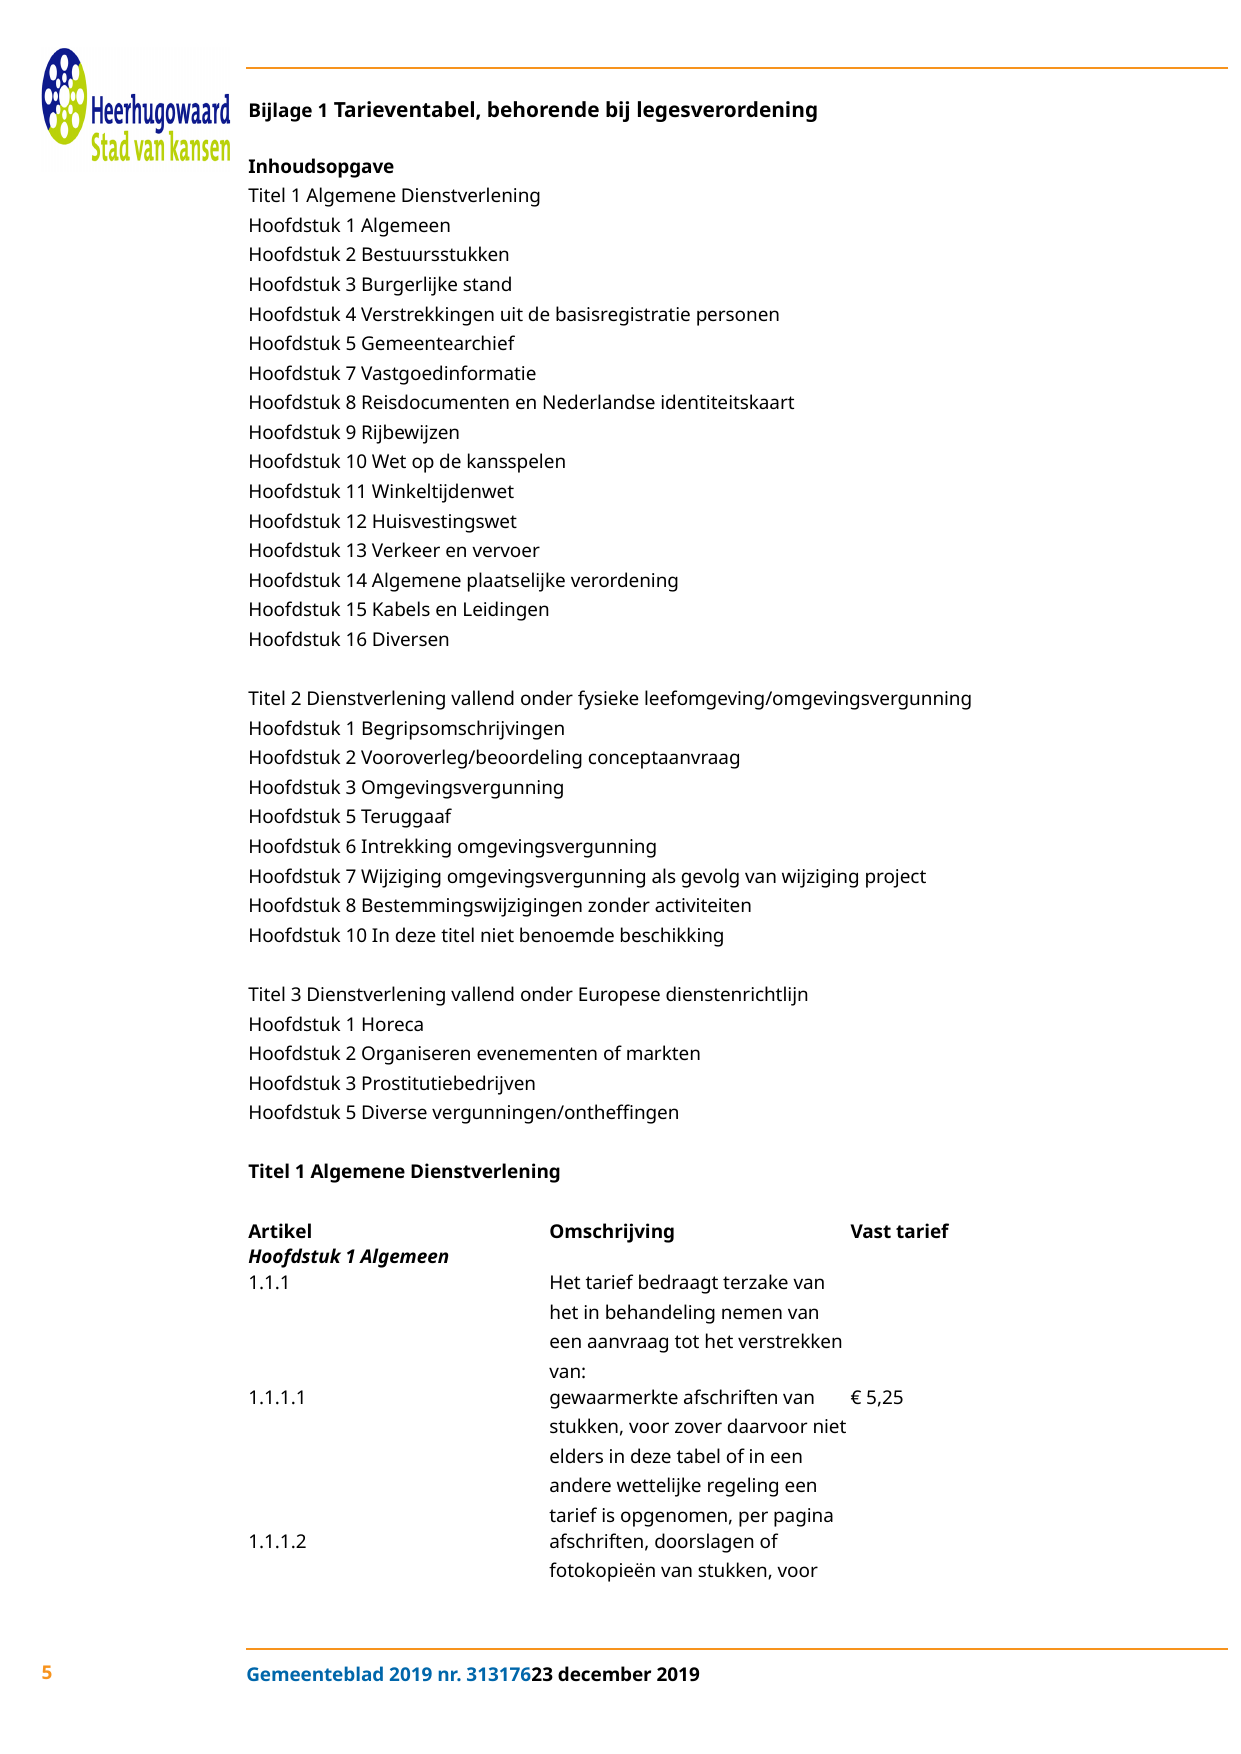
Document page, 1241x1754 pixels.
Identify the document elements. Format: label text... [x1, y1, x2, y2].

text Titel 1 Algemene Dienstverlening [248, 1159, 1152, 1184]
text Hoofdstuk 1 Begripsomschrijvingen [248, 715, 1152, 741]
text Hoofdstuk 5 Gemeentearchief [248, 330, 1152, 356]
text Hoofdstuk 5 Diverse vergunningen/ontheffingen [248, 1099, 1152, 1125]
text Hoofdstuk 2 Organiseren evenementen of markten [248, 1040, 1152, 1066]
text Hoofdstuk 1 Horeca [248, 1011, 1152, 1037]
text Hoofdstuk 1 Algemeen [248, 212, 1152, 238]
text Hoofdstuk 2 Vooroverleg/beoordeling conceptaanvraag [248, 744, 1152, 770]
text Hoofdstuk 12 Huisvestingswet [248, 508, 1152, 534]
text Inhoudsopgave [248, 153, 1152, 179]
table_cell gewaarmerkte afschriften van stukken, voor zover daarvoor niet elders in deze tabel of in een andere wettelijke regeling een tarief is opgenomen, per pagina [549, 1384, 850, 1528]
text Hoofdstuk 16 Diversen [248, 626, 1152, 652]
text Hoofdstuk 8 Reisdocumenten en Nederlandse identiteitskaart [248, 389, 1152, 415]
text Hoofdstuk 10 In deze titel niet benoemde beschikking [248, 922, 1152, 948]
table_cell [850, 1270, 1152, 1384]
text Hoofdstuk 15 Kabels en Leidingen [248, 597, 1152, 622]
text Hoofdstuk 3 Burgerlijke stand [248, 271, 1152, 297]
picture [41, 47, 231, 172]
text Hoofdstuk 11 Winkeltijdenwet [248, 478, 1152, 504]
table_header Artikel [248, 1218, 549, 1244]
text Hoofdstuk 3 Omgevingsvergunning [248, 774, 1152, 800]
text Titel 2 Dienstverlening vallend onder fysieke leefomgeving/omgevingsvergunning [248, 685, 1152, 711]
table_cell 1.1.1 [248, 1270, 549, 1384]
table_header Vast tarief [850, 1218, 1152, 1244]
text Hoofdstuk 9 Rijbewijzen [248, 419, 1152, 445]
text Hoofdstuk 6 Intrekking omgevingsvergunning [248, 833, 1152, 859]
text Hoofdstuk 3 Prostitutiebedrijven [248, 1070, 1152, 1096]
text Bijlage 1 Tarieventabel, behorende bij legesverordening [248, 95, 1152, 123]
table_header Omschrijving [549, 1218, 850, 1244]
text Titel 3 Dienstverlening vallend onder Europese dienstenrichtlijn [248, 981, 1152, 1007]
table_cell 1.1.1.1 [248, 1384, 549, 1528]
table_cell Het tarief bedraagt terzake van het in behandeling nemen van een aanvraag tot het verstrekken van: [549, 1270, 850, 1384]
table_cell Hoofdstuk 1 Algemeen [248, 1244, 1152, 1269]
text Hoofdstuk 10 Wet op de kansspelen [248, 449, 1152, 474]
text Hoofdstuk 8 Bestemmingswijzigingen zonder activiteiten [248, 892, 1152, 918]
table_cell afschriften, doorslagen of fotokopieën van stukken, voor [549, 1528, 850, 1583]
text Hoofdstuk 13 Verkeer en vervoer [248, 537, 1152, 563]
table_cell € 5,25 [850, 1384, 1152, 1528]
table_cell [850, 1528, 1152, 1583]
table_cell 1.1.1.2 [248, 1528, 549, 1583]
text Hoofdstuk 4 Verstrekkingen uit de basisregistratie personen [248, 301, 1152, 327]
text Hoofdstuk 5 Teruggaaf [248, 804, 1152, 829]
text Hoofdstuk 7 Wijziging omgevingsvergunning als gevolg van wijziging project [248, 863, 1152, 889]
text Hoofdstuk 14 Algemene plaatselijke verordening [248, 567, 1152, 593]
text Hoofdstuk 7 Vastgoedinformatie [248, 360, 1152, 386]
text Titel 1 Algemene Dienstverlening [248, 182, 1152, 208]
text Hoofdstuk 2 Bestuursstukken [248, 242, 1152, 267]
